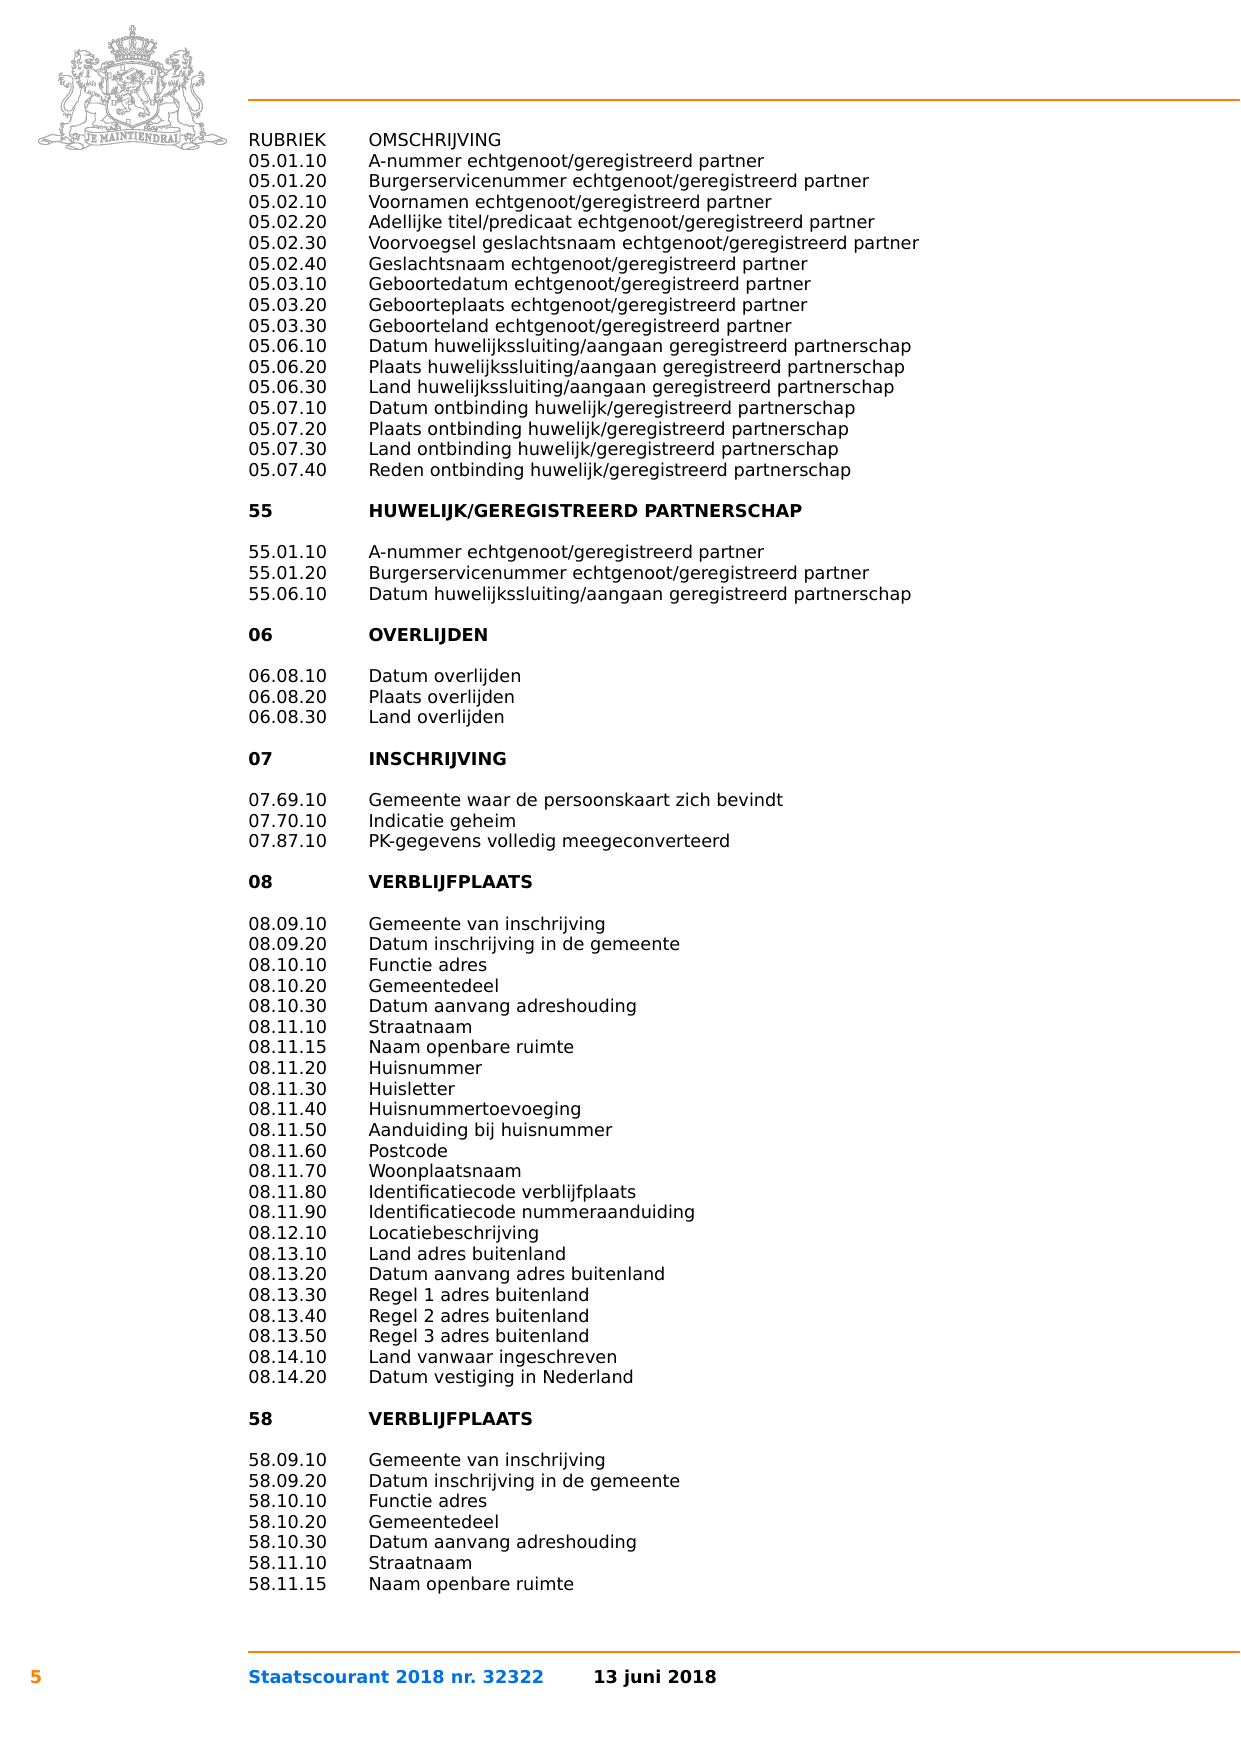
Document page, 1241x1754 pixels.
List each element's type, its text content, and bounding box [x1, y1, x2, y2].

table_cell [248, 522, 362, 542]
table_cell Functie adres [363, 955, 1163, 976]
table_cell Huisnummertoevoeging [363, 1099, 1163, 1120]
table_cell VERBLIJFPLAATS [363, 1409, 1163, 1429]
table_cell [248, 604, 362, 625]
table_cell Huisletter [363, 1079, 1163, 1099]
table_cell Datum huwelijkssluiting/aangaan geregistreerd partnerschap [363, 584, 1163, 604]
table_cell 08.11.60 [248, 1141, 362, 1161]
table_cell 05.01.20 [248, 171, 362, 192]
table_cell A-nummer echtgenoot/geregistreerd partner [363, 543, 1163, 563]
table_cell 08.10.10 [248, 955, 362, 976]
table_cell 58.09.20 [248, 1471, 362, 1491]
table_cell 05.03.30 [248, 316, 362, 336]
table_cell [363, 646, 1163, 666]
table_cell Gemeente waar de persoonskaart zich bevindt [363, 790, 1163, 811]
table_cell [248, 769, 362, 790]
table_cell Land vanwaar ingeschreven [363, 1347, 1163, 1367]
table_cell Naam openbare ruimte [363, 1038, 1163, 1058]
table_cell Geboorteland echtgenoot/geregistreerd partner [363, 316, 1163, 336]
table_cell 58.09.10 [248, 1450, 362, 1471]
table_cell Gemeentedeel [363, 1512, 1163, 1532]
table_header RUBRIEK [248, 130, 362, 151]
table_cell 06 [248, 625, 362, 646]
table_cell Adellijke titel/predicaat echtgenoot/geregistreerd partner [363, 213, 1163, 233]
table_cell 06.08.20 [248, 687, 362, 707]
table_cell 07.69.10 [248, 790, 362, 811]
table_cell [363, 1429, 1163, 1450]
table_cell 08.11.20 [248, 1058, 362, 1079]
table_cell 08.13.20 [248, 1264, 362, 1285]
table_cell 55.01.10 [248, 543, 362, 563]
table_cell Regel 2 adres buitenland [363, 1306, 1163, 1326]
table_cell 05.06.10 [248, 336, 362, 357]
table_cell [363, 852, 1163, 872]
table_cell 05.02.10 [248, 192, 362, 212]
table_cell Identificatiecode verblijfplaats [363, 1182, 1163, 1202]
table_cell [248, 852, 362, 872]
table_cell 05.01.10 [248, 151, 362, 171]
table_cell 55.01.20 [248, 563, 362, 584]
table_cell Regel 3 adres buitenland [363, 1326, 1163, 1347]
table_cell Datum aanvang adreshouding [363, 996, 1163, 1017]
table_cell Geboorteplaats echtgenoot/geregistreerd partner [363, 295, 1163, 316]
table_cell Datum huwelijkssluiting/aangaan geregistreerd partnerschap [363, 336, 1163, 357]
table_cell 06.08.10 [248, 666, 362, 687]
table_cell Land ontbinding huwelijk/geregistreerd partnerschap [363, 439, 1163, 460]
table_cell Datum vestiging in Nederland [363, 1368, 1163, 1388]
table_cell 08.11.90 [248, 1203, 362, 1223]
table_cell 08.09.20 [248, 934, 362, 955]
table_cell 05.03.10 [248, 274, 362, 295]
table_cell Functie adres [363, 1491, 1163, 1512]
table_cell Plaats ontbinding huwelijk/geregistreerd partnerschap [363, 419, 1163, 439]
table_cell 08.11.80 [248, 1182, 362, 1202]
table_cell 08 [248, 873, 362, 893]
table_cell Plaats huwelijkssluiting/aangaan geregistreerd partnerschap [363, 357, 1163, 377]
table_cell 58.10.30 [248, 1533, 362, 1553]
table_cell Woonplaatsnaam [363, 1161, 1163, 1182]
table_cell PK-gegevens volledig meegeconverteerd [363, 831, 1163, 852]
table_cell 58 [248, 1409, 362, 1429]
table_cell 08.14.10 [248, 1347, 362, 1367]
table_cell [248, 893, 362, 914]
table_cell 07 [248, 749, 362, 769]
table_cell [248, 728, 362, 749]
picture [38, 25, 227, 150]
table_cell 08.11.50 [248, 1120, 362, 1141]
table_cell Postcode [363, 1141, 1163, 1161]
table_cell 08.11.15 [248, 1038, 362, 1058]
table_cell Voorvoegsel geslachtsnaam echtgenoot/geregistreerd partner [363, 233, 1163, 254]
table_cell 06.08.30 [248, 708, 362, 728]
table_cell Land overlijden [363, 708, 1163, 728]
table_cell Naam openbare ruimte [363, 1574, 1163, 1594]
table_cell Gemeente van inschrijving [363, 914, 1163, 934]
table_cell INSCHRIJVING [363, 749, 1163, 769]
table_cell [363, 481, 1163, 501]
table_cell 05.07.20 [248, 419, 362, 439]
table_cell Datum aanvang adres buitenland [363, 1264, 1163, 1285]
table_cell 08.14.20 [248, 1368, 362, 1388]
table_cell 58.10.10 [248, 1491, 362, 1512]
table_cell 08.09.10 [248, 914, 362, 934]
table_cell 08.13.10 [248, 1244, 362, 1264]
table_cell 07.87.10 [248, 831, 362, 852]
table_cell Datum ontbinding huwelijk/geregistreerd partnerschap [363, 398, 1163, 419]
table_cell Burgerservicenummer echtgenoot/geregistreerd partner [363, 171, 1163, 192]
table_cell 08.13.40 [248, 1306, 362, 1326]
table_cell 05.07.30 [248, 439, 362, 460]
table_cell [363, 604, 1163, 625]
table_cell VERBLIJFPLAATS [363, 873, 1163, 893]
table_cell 05.06.20 [248, 357, 362, 377]
table_cell Straatnaam [363, 1553, 1163, 1574]
table_cell 08.11.40 [248, 1099, 362, 1120]
table_cell 05.07.40 [248, 460, 362, 481]
table_cell 55.06.10 [248, 584, 362, 604]
table_cell [248, 646, 362, 666]
table_cell Identificatiecode nummeraanduiding [363, 1203, 1163, 1223]
table_cell 58.10.20 [248, 1512, 362, 1532]
table_cell 08.11.30 [248, 1079, 362, 1099]
table_cell OVERLIJDEN [363, 625, 1163, 646]
table_cell 55 [248, 501, 362, 522]
table_cell [363, 522, 1163, 542]
table_cell 08.11.10 [248, 1017, 362, 1037]
table_cell 08.11.70 [248, 1161, 362, 1182]
table_cell 08.13.30 [248, 1285, 362, 1306]
table_cell Datum aanvang adreshouding [363, 1533, 1163, 1553]
table_cell Gemeentedeel [363, 976, 1163, 996]
table_cell 07.70.10 [248, 811, 362, 831]
table_cell 05.02.20 [248, 213, 362, 233]
table_cell 58.11.10 [248, 1553, 362, 1574]
table_cell [248, 1429, 362, 1450]
table_cell Plaats overlijden [363, 687, 1163, 707]
table_cell Land huwelijkssluiting/aangaan geregistreerd partnerschap [363, 378, 1163, 398]
table_cell Gemeente van inschrijving [363, 1450, 1163, 1471]
table_cell A-nummer echtgenoot/geregistreerd partner [363, 151, 1163, 171]
table_cell Land adres buitenland [363, 1244, 1163, 1264]
table_cell 05.03.20 [248, 295, 362, 316]
table_cell 05.07.10 [248, 398, 362, 419]
table_cell [248, 1388, 362, 1409]
table_cell HUWELIJK/GEREGISTREERD PARTNERSCHAP [363, 501, 1163, 522]
table_cell [363, 1388, 1163, 1409]
table_cell [363, 728, 1163, 749]
table_header OMSCHRIJVING [363, 130, 1163, 151]
table_cell Datum inschrijving in de gemeente [363, 1471, 1163, 1491]
table_cell 05.02.40 [248, 254, 362, 274]
table_cell Aanduiding bij huisnummer [363, 1120, 1163, 1141]
table_cell Huisnummer [363, 1058, 1163, 1079]
table_cell 08.12.10 [248, 1223, 362, 1244]
table_cell Regel 1 adres buitenland [363, 1285, 1163, 1306]
table_cell Straatnaam [363, 1017, 1163, 1037]
table_cell 08.13.50 [248, 1326, 362, 1347]
table_cell 05.06.30 [248, 378, 362, 398]
table_cell 08.10.20 [248, 976, 362, 996]
table_cell 58.11.15 [248, 1574, 362, 1594]
table_cell Indicatie geheim [363, 811, 1163, 831]
table_cell 05.02.30 [248, 233, 362, 254]
table_cell Datum overlijden [363, 666, 1163, 687]
table_cell Burgerservicenummer echtgenoot/geregistreerd partner [363, 563, 1163, 584]
table_cell [363, 769, 1163, 790]
table_cell Geboortedatum echtgenoot/geregistreerd partner [363, 274, 1163, 295]
table_cell Locatiebeschrijving [363, 1223, 1163, 1244]
table_cell Geslachtsnaam echtgenoot/geregistreerd partner [363, 254, 1163, 274]
table_cell Datum inschrijving in de gemeente [363, 934, 1163, 955]
table_cell 08.10.30 [248, 996, 362, 1017]
table_cell [363, 893, 1163, 914]
table_cell [248, 481, 362, 501]
table_cell Reden ontbinding huwelijk/geregistreerd partnerschap [363, 460, 1163, 481]
table_cell Voornamen echtgenoot/geregistreerd partner [363, 192, 1163, 212]
